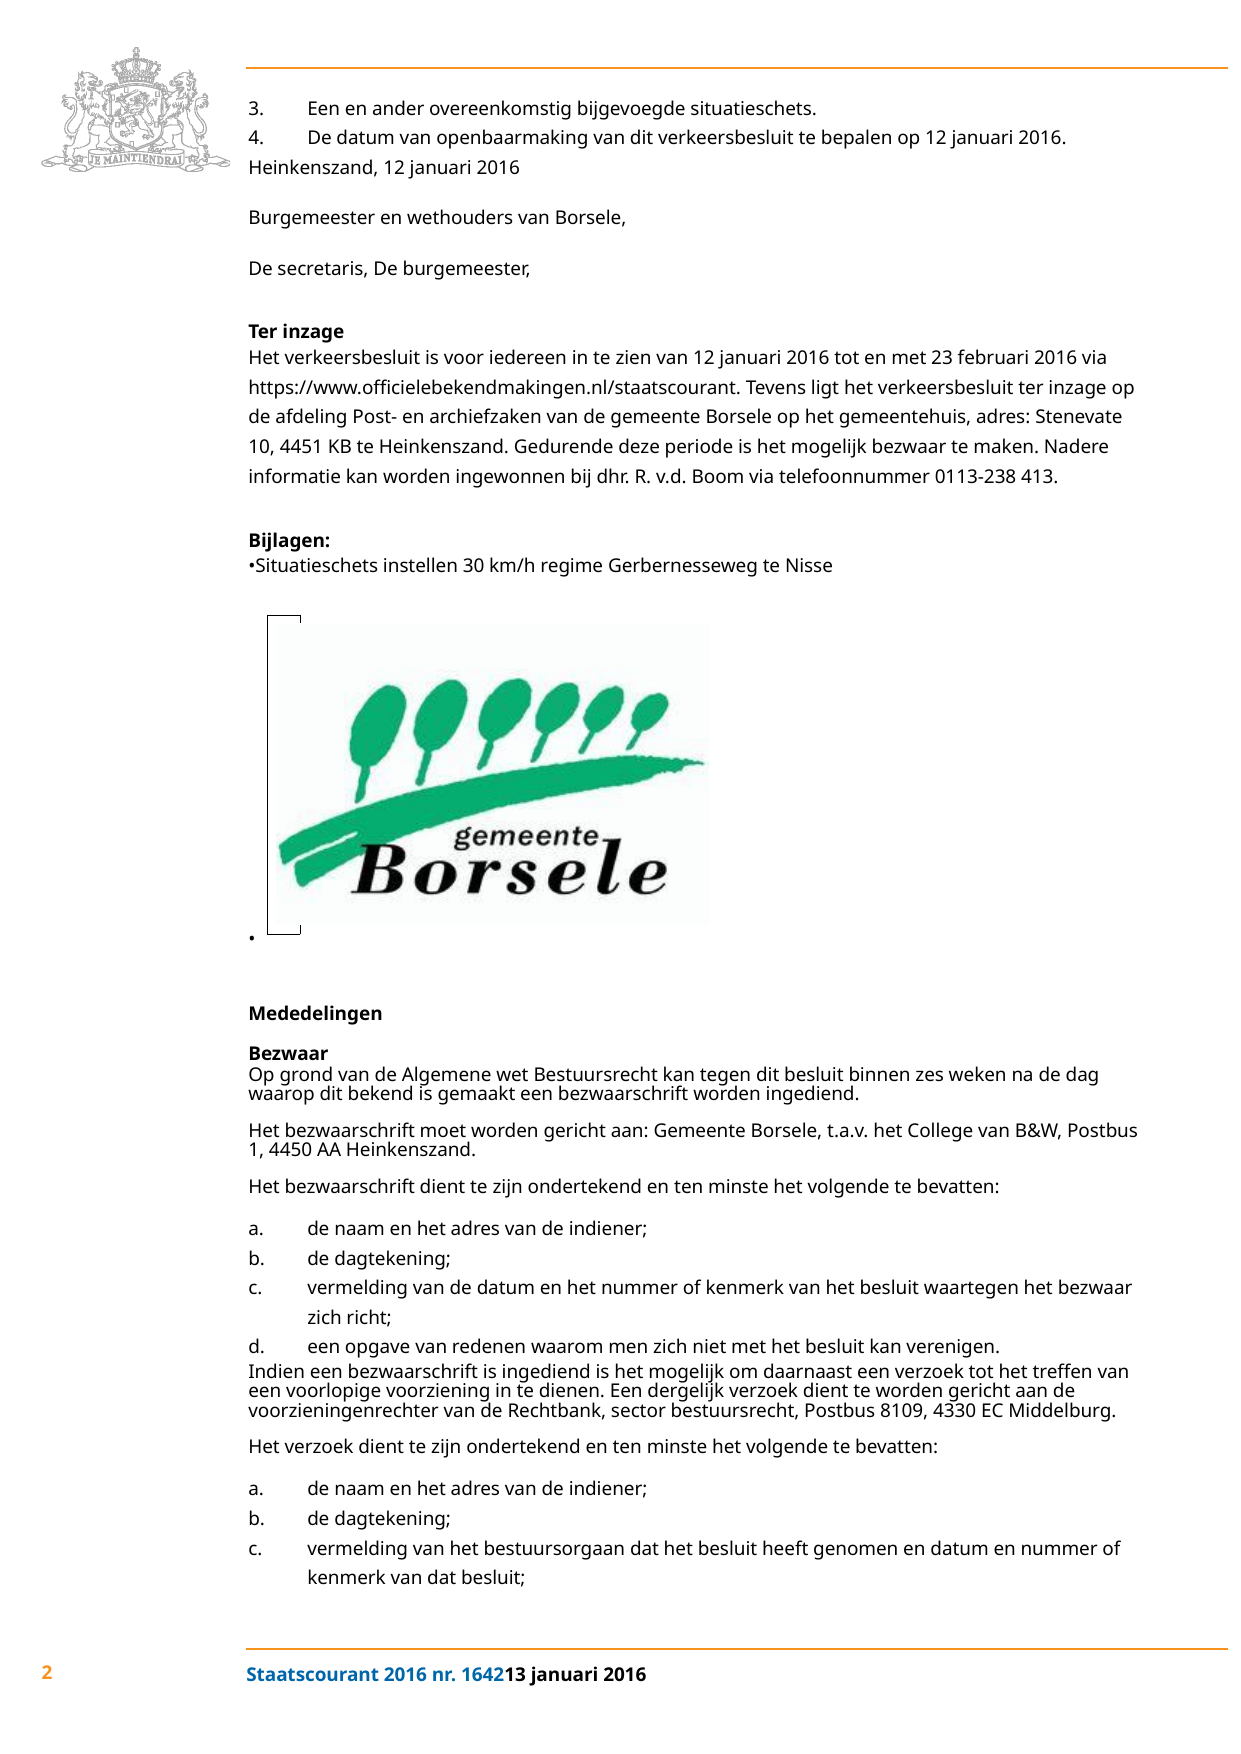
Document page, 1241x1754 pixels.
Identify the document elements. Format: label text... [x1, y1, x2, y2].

list vermelding van de datum en het nummer of kenmerk van het besluit waartegen het bezwaar zich richt; [248, 1274, 1152, 1329]
text • [248, 603, 1152, 951]
text •Situatieschets instellen 30 km/h regime Gerbernesseweg te Nisse [248, 552, 1152, 578]
text Indien een bezwaarschrift is ingediend is het mogelijk om daarnaast een verzoek tot het treffen van een voorlopige voorziening in te dienen. Een dergelijk verzoek dient te worden gericht aan de voorzieningenrechter van de Rechtbank, sector bestuursrecht, Postbus 8109, 4330 EC Middelburg. [248, 1363, 1152, 1421]
text Het verzoek dient te zijn ondertekend en ten minste het volgende te bevatten: [248, 1438, 1152, 1458]
text Het verkeersbesluit is voor iedereen in te zien van 12 januari 2016 tot en met 23 februari 2016 via https://www.officielebekendmakingen.nl/staatscourant. Tevens ligt het verkeersbesluit ter inzage op de afdeling Post- en archiefzaken van de gemeente Borsele op het gemeentehuis, adres: Stenevate 10, 4451 KB te Heinkenszand. Gedurende deze periode is het mogelijk bezwaar te maken. Nadere informatie kan worden ingewonnen bij dhr. R. v.d. Boom via telefoonnummer 0113-238 413. [248, 344, 1152, 488]
text Op grond van de Algemene wet Bestuursrecht kan tegen dit besluit binnen zes weken na de dag waarop dit bekend is gemaakt een bezwaarschrift worden ingediend. [248, 1066, 1152, 1104]
text Bezwaar [248, 1040, 1152, 1066]
list vermelding van het bestuursorgaan dat het besluit heeft genomen en datum en nummer of kenmerk van dat besluit; [248, 1535, 1152, 1590]
picture [41, 47, 231, 172]
picture [276, 623, 709, 925]
text Heinkenszand, 12 januari 2016 [248, 154, 1152, 180]
list de dagtekening; [248, 1245, 1152, 1270]
list Een en ander overeenkomstig bijgevoegde situatieschets. [248, 95, 1152, 121]
text De secretaris, De burgemeester, [248, 255, 1152, 281]
list De datum van openbaarmaking van dit verkeersbesluit te bepalen op 12 januari 2016. [248, 124, 1152, 150]
text Burgemeester en wethouders van Borsele, [248, 204, 1152, 230]
list de naam en het adres van de indiener; [248, 1476, 1152, 1501]
text Bijlagen: [248, 527, 1152, 552]
text Het bezwaarschrift moet worden gericht aan: Gemeente Borsele, t.a.v. het College van B&W, Postbus 1, 4450 AA Heinkenszand. [248, 1122, 1152, 1160]
list een opgave van redenen waarom men zich niet met het besluit kan verenigen. [248, 1333, 1152, 1359]
list de naam en het adres van de indiener; [248, 1215, 1152, 1241]
text Ter inzage [248, 319, 1152, 344]
text Mededelingen [248, 1001, 1152, 1026]
text Het bezwaarschrift dient te zijn ondertekend en ten minste het volgende te bevatten: [248, 1178, 1152, 1197]
list de dagtekening; [248, 1505, 1152, 1531]
